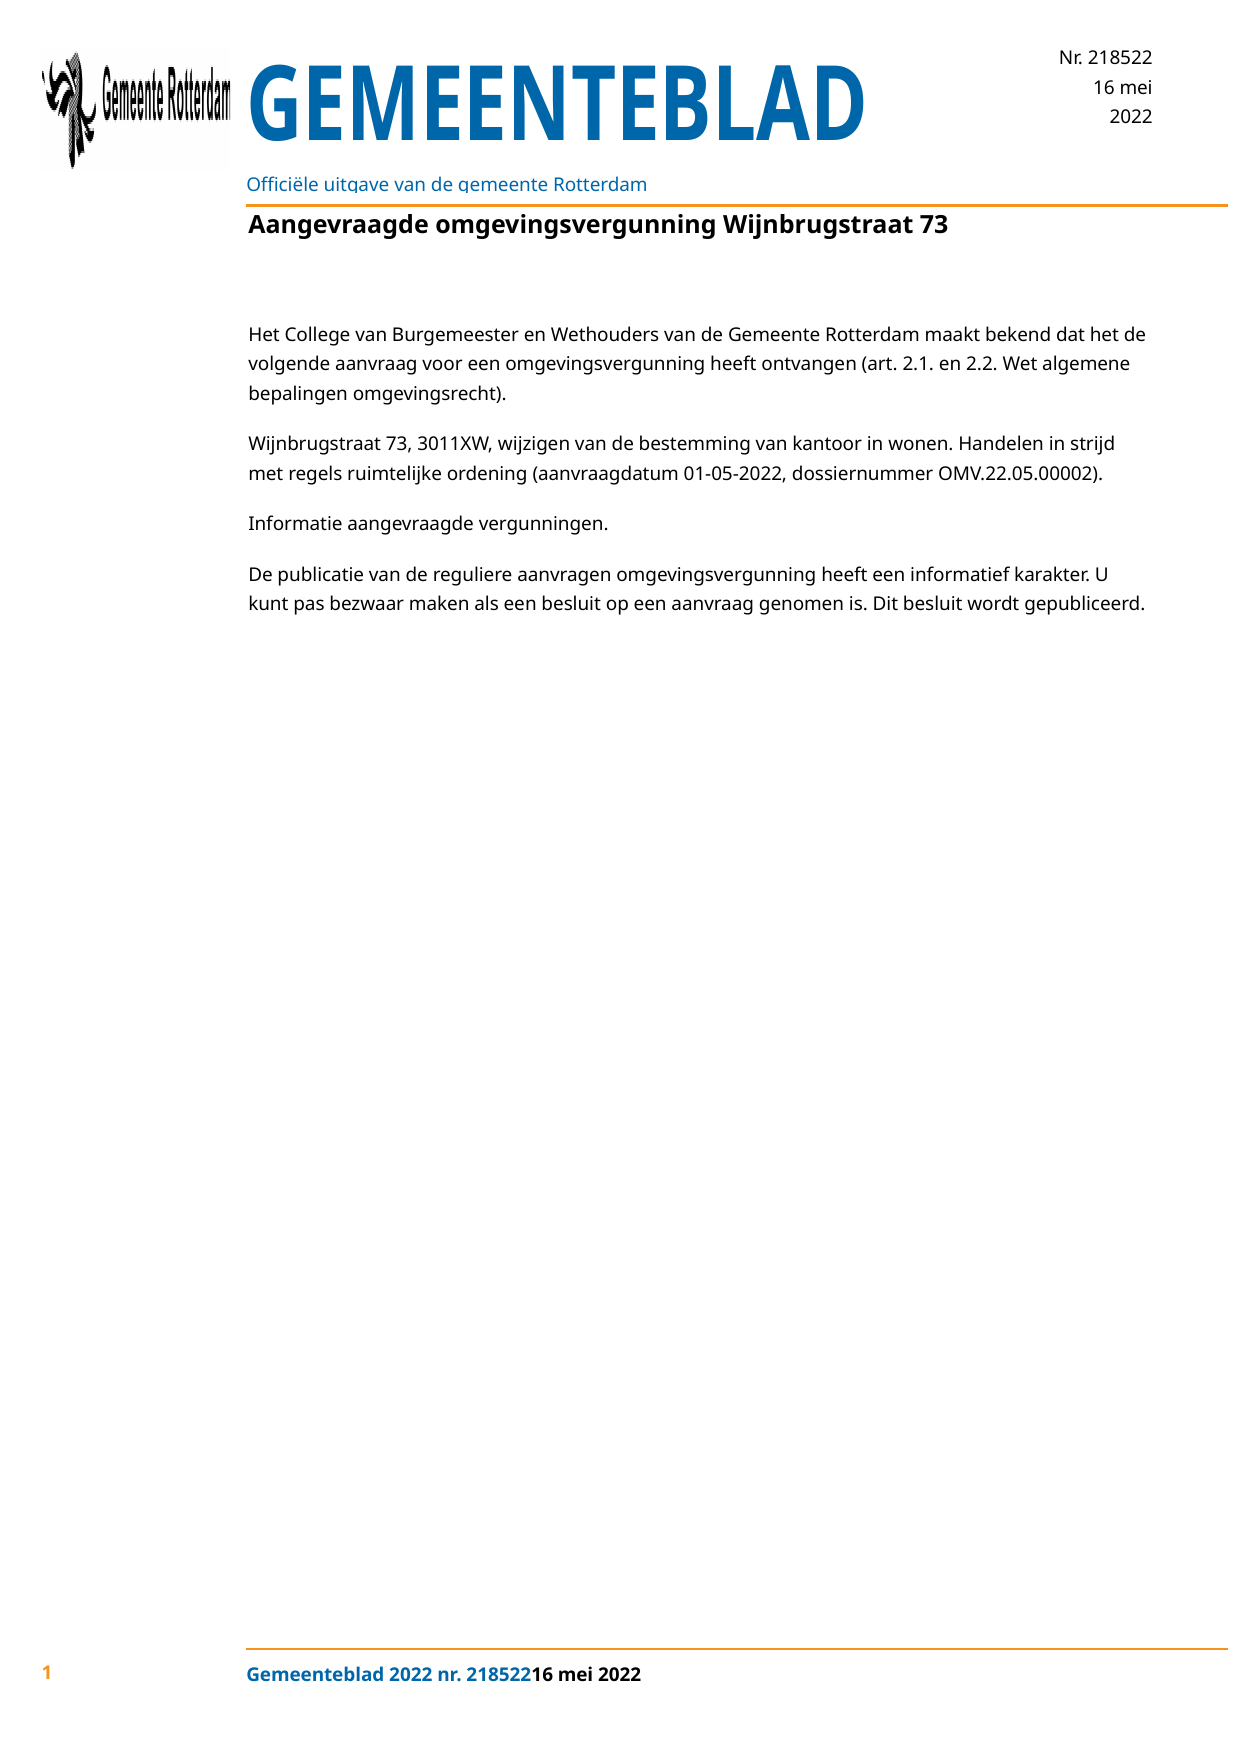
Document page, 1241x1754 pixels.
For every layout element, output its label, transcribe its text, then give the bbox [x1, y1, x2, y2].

text Wijnbrugstraat 73, 3011XW, wijzigen van de bestemming van kantoor in wonen. Handelen in strijd met regels ruimtelijke ordening (aanvraagdatum 01-05-2022, dossiernummer OMV.22.05.00002). [248, 430, 1152, 486]
picture [41, 47, 231, 172]
text Aangevraagde omgevingsvergunning Wijnbrugstraat 73 [248, 207, 1152, 241]
text Informatie aangevraagde vergunningen. [248, 510, 1152, 536]
text De publicatie van de reguliere aanvragen omgevingsvergunning heeft een informatief karakter. U kunt pas bezwaar maken als een besluit op een aanvraag genomen is. Dit besluit wordt gepubliceerd. [248, 561, 1152, 616]
text Het College van Burgemeester en Wethouders van de Gemeente Rotterdam maakt bekend dat het de volgende aanvraag voor een omgevingsvergunning heeft ontvangen (art. 2.1. en 2.2. Wet algemene bepalingen omgevingsrecht). [248, 321, 1152, 406]
